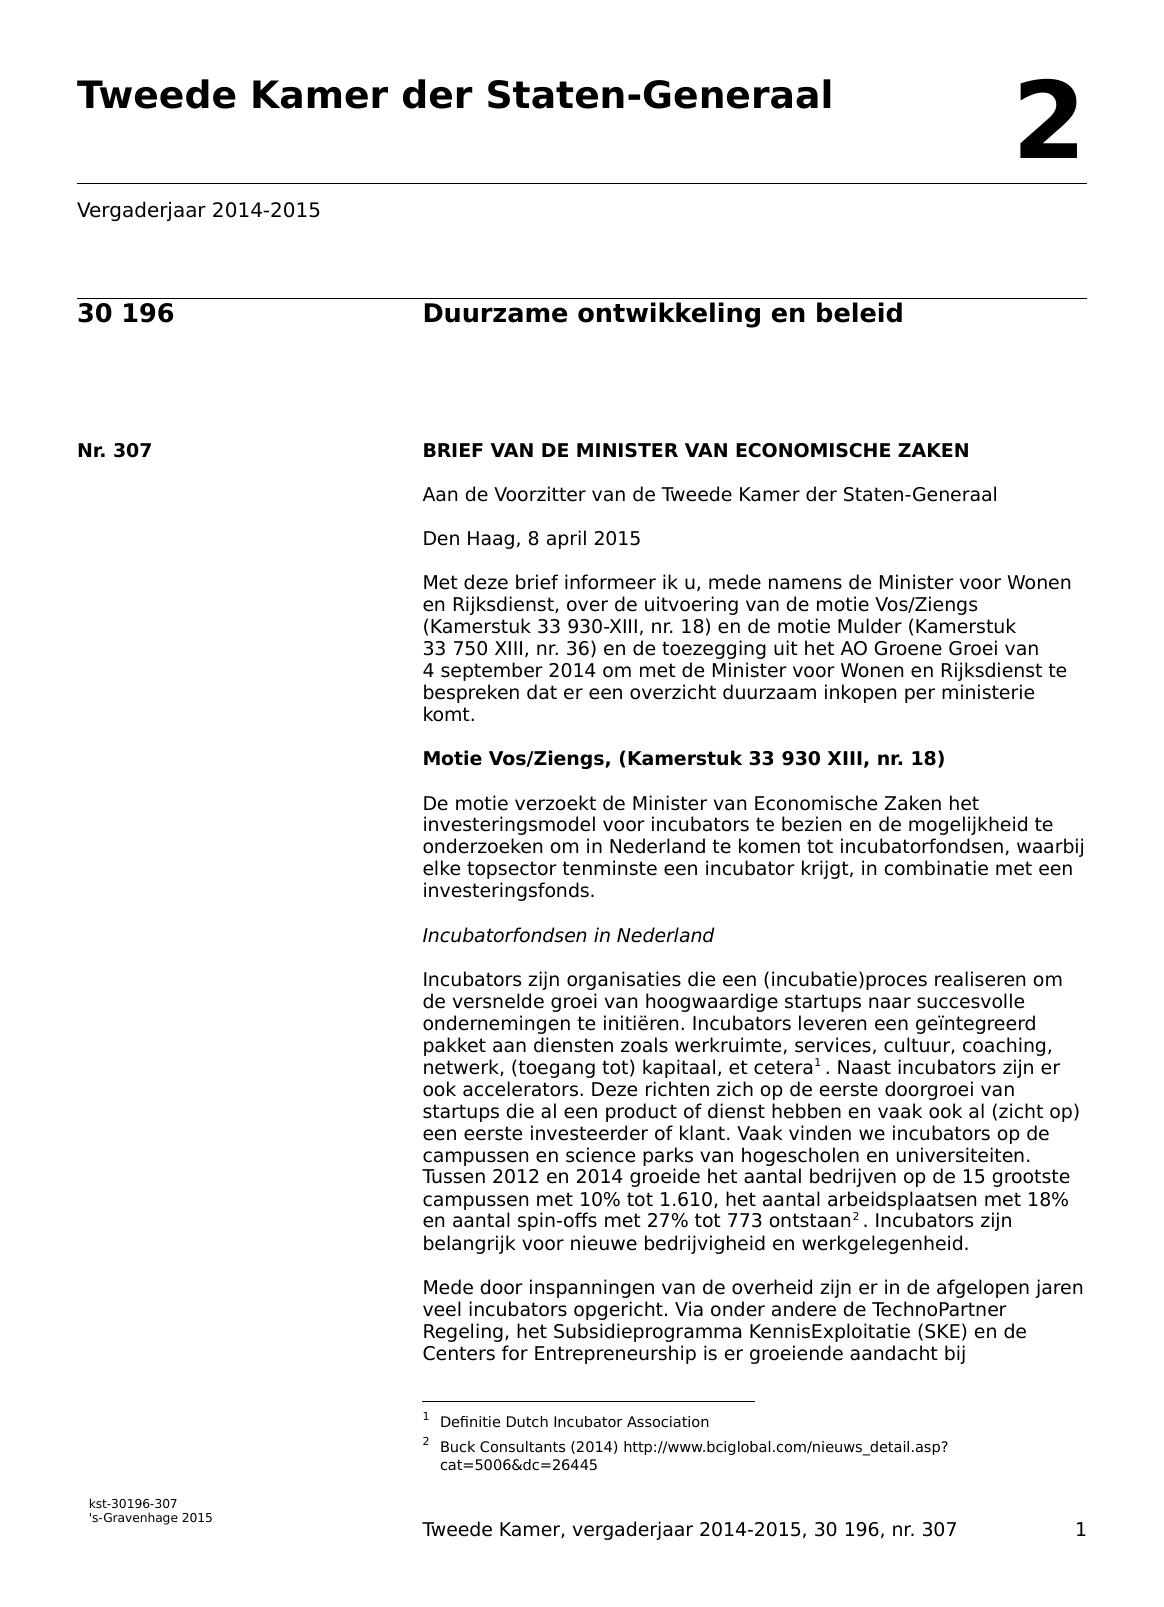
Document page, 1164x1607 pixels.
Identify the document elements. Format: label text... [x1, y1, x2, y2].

subtitle Nr. 307 BRIEF VAN DE MINISTER VAN ECONOMISCHE ZAKEN [77, 440, 1087, 462]
text kst-30196-307 [88, 1497, 323, 1511]
table_cell Vergaderjaar 2014-2015 [77, 184, 1087, 298]
text 's-Gravenhage 2015 [88, 1511, 323, 1525]
subtitle 30 196 Duurzame ontwikkeling en beleid [77, 299, 1087, 329]
text De motie verzoekt de Minister van Economische Zaken het investeringsmodel voor incubators te bezien en de mogelijkheid te onderzoeken om in Nederland te komen tot incubatorfondsen, waarbij elke topsector tenminste een incubator krijgt, in combinatie met een investeringsfonds. [422, 792, 1087, 902]
text Mede door inspanningen van de overheid zijn er in de afgelopen jaren veel incubators opgericht. Via onder andere de TechnoPartner Regeling, het Subsidieprogramma KennisExploitatie (SKE) en de Centers for Entrepreneurship is er groeiende aandacht bij [422, 1277, 1087, 1364]
text Den Haag, 8 april 2015 [422, 528, 1087, 550]
text Incubators zijn organisaties die een (incubatie)proces realiseren om de versnelde groei van hoogwaardige startups naar succesvolle ondernemingen te initiëren. Incubators leveren een geïntegreerd pakket aan diensten zoals werkruimte, services, cultuur, coaching, netwerk, (toegang tot) kapitaal, et cetera. Naast incubators zijn er ook accelerators. Deze richten zich op de eerste doorgroei van startups die al een product of dienst hebben en vaak ook al (zicht op) een eerste investeerder of klant. Vaak vinden we incubators op de campussen en science parks van hogescholen en universiteiten. Tussen 2012 en 2014 groeide het aantal bedrijven op de 15 grootste campussen met 10% tot 1.610, het aantal arbeidsplaatsen met 18% en aantal spin-offs met 27% tot 773 ontstaan. Incubators zijn belangrijk voor nieuwe bedrijvigheid en werkgelegenheid. [422, 969, 1087, 1254]
text Definitie Dutch Incubator Association [422, 1410, 1087, 1432]
subtitle Incubatorfondsen in Nederland [422, 924, 1087, 946]
text Aan de Voorzitter van de Tweede Kamer der Staten-Generaal [422, 484, 1087, 506]
table_header 2 [886, 59, 1087, 183]
text Met deze brief informeer ik u, mede namens de Minister voor Wonen en Rijksdienst, over de uitvoering van de motie Vos/Ziengs (Kamerstuk 33 930-XIII, nr. 18) en de motie Mulder (Kamerstuk 33 750 XIII, nr. 36) en de toezegging uit het AO Groene Groei van 4 september 2014 om met de Minister voor Wonen en Rijksdienst te bespreken dat er een overzicht duurzaam inkopen per ministerie komt. [422, 572, 1087, 726]
subtitle Motie Vos/Ziengs, (Kamerstuk 33 930 XIII, nr. 18) [422, 748, 1087, 770]
table_header Tweede Kamer der Staten-Generaal [77, 59, 886, 183]
text Buck Consultants (2014) http://www.bciglobal.com/nieuws_detail.asp?cat=5006&dc=26445 [422, 1435, 1087, 1474]
